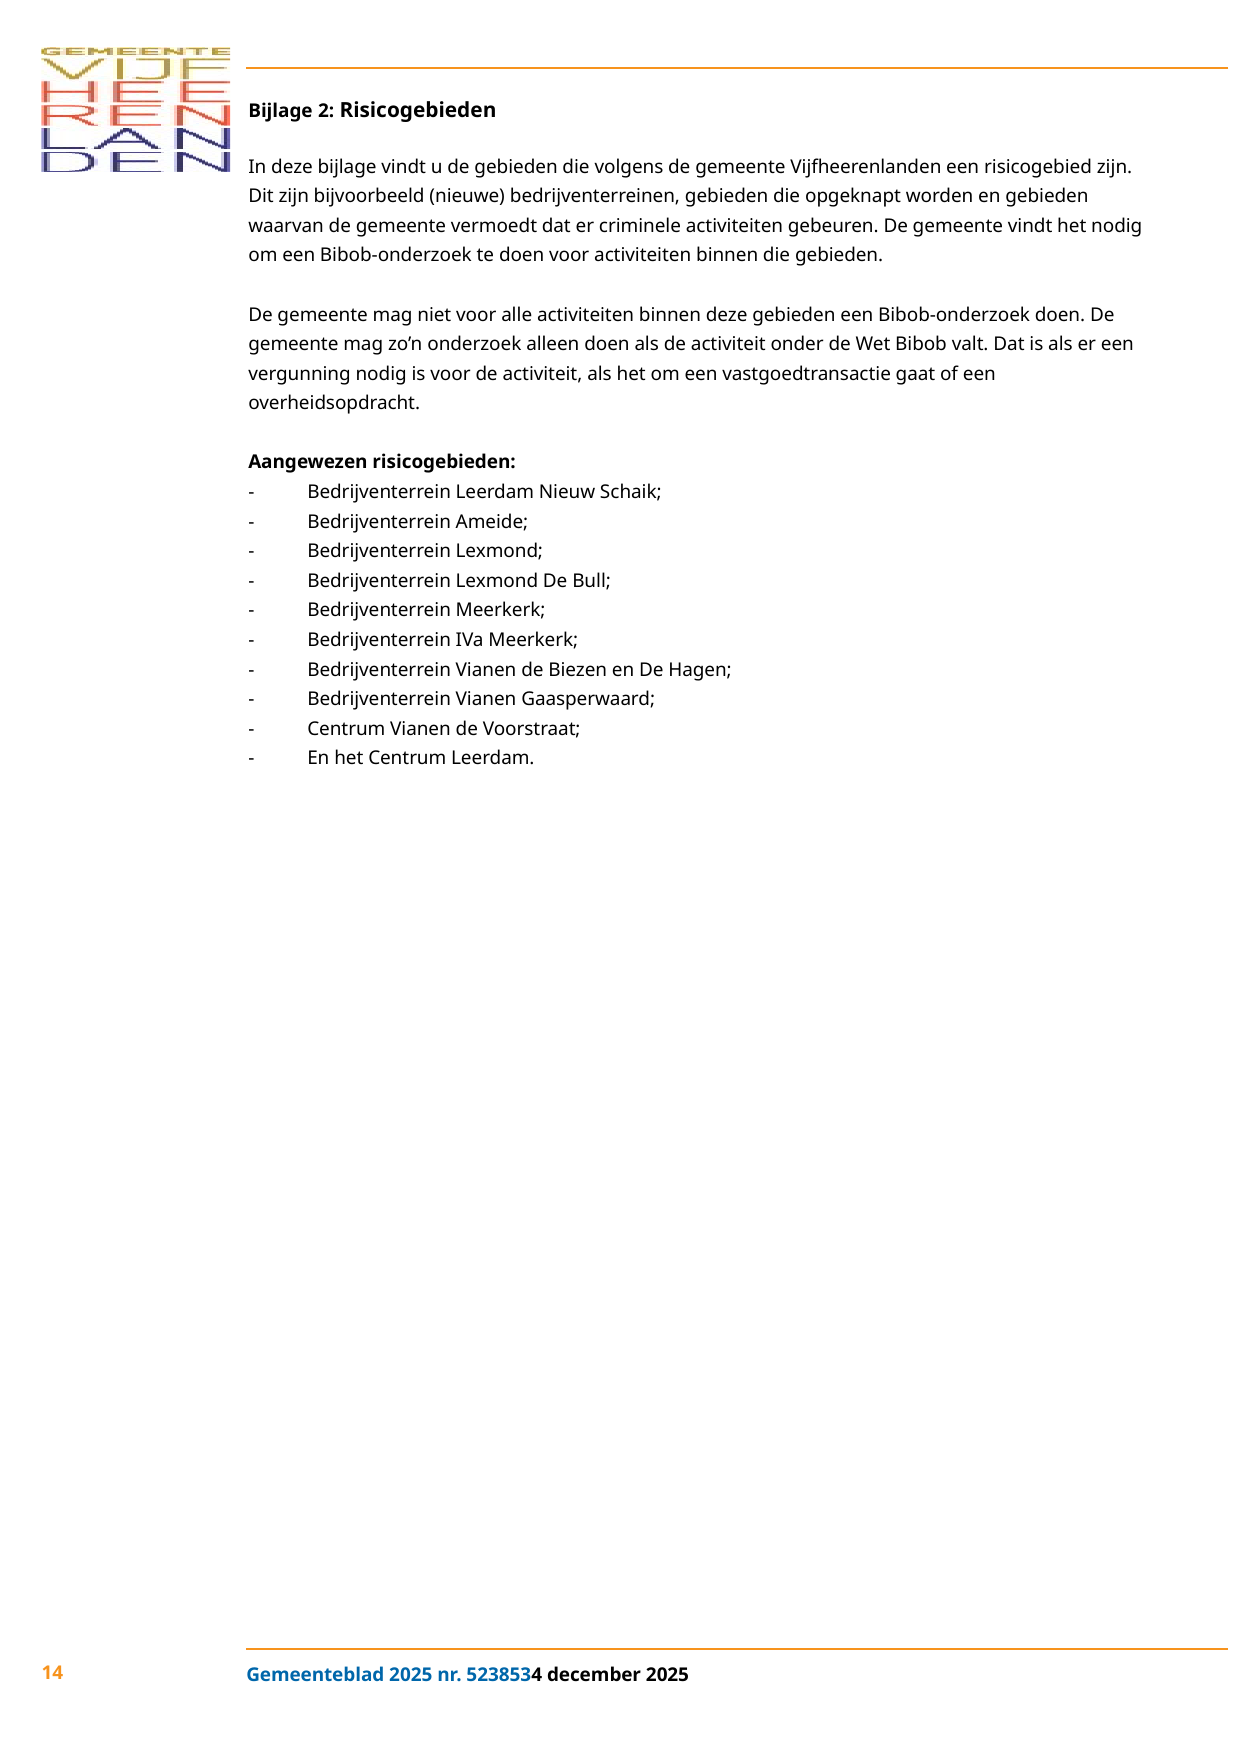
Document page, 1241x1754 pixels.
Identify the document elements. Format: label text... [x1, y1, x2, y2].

text De gemeente mag niet voor alle activiteiten binnen deze gebieden een Bibob-onderzoek doen. De gemeente mag zo’n onderzoek alleen doen als de activiteit onder de Wet Bibob valt. Dat is als er een vergunning nodig is voor de activiteit, als het om een vastgoedtransactie gaat of een overheidsopdracht. [248, 301, 1152, 415]
picture [41, 47, 231, 172]
list Bedrijventerrein Lexmond; [248, 537, 1152, 563]
list Bedrijventerrein Meerkerk; [248, 597, 1152, 622]
list Bedrijventerrein IVa Meerkerk; [248, 626, 1152, 652]
list Bedrijventerrein Vianen Gaasperwaard; [248, 685, 1152, 711]
text Bijlage 2: Risicogebieden [248, 95, 1152, 123]
list Bedrijventerrein Lexmond De Bull; [248, 567, 1152, 593]
list Centrum Vianen de Voorstraat; [248, 715, 1152, 741]
text In deze bijlage vindt u de gebieden die volgens de gemeente Vijfheerenlanden een risicogebied zijn. Dit zijn bijvoorbeeld (nieuwe) bedrijventerreinen, gebieden die opgeknapt worden en gebieden waarvan de gemeente vermoedt dat er criminele activiteiten gebeuren. De gemeente vindt het nodig om een Bibob-onderzoek te doen voor activiteiten binnen die gebieden. [248, 153, 1152, 267]
text Aangewezen risicogebieden: [248, 449, 1152, 474]
list Bedrijventerrein Ameide; [248, 508, 1152, 534]
list En het Centrum Leerdam. [248, 744, 1152, 770]
list Bedrijventerrein Vianen de Biezen en De Hagen; [248, 656, 1152, 682]
list Bedrijventerrein Leerdam Nieuw Schaik; [248, 478, 1152, 504]
